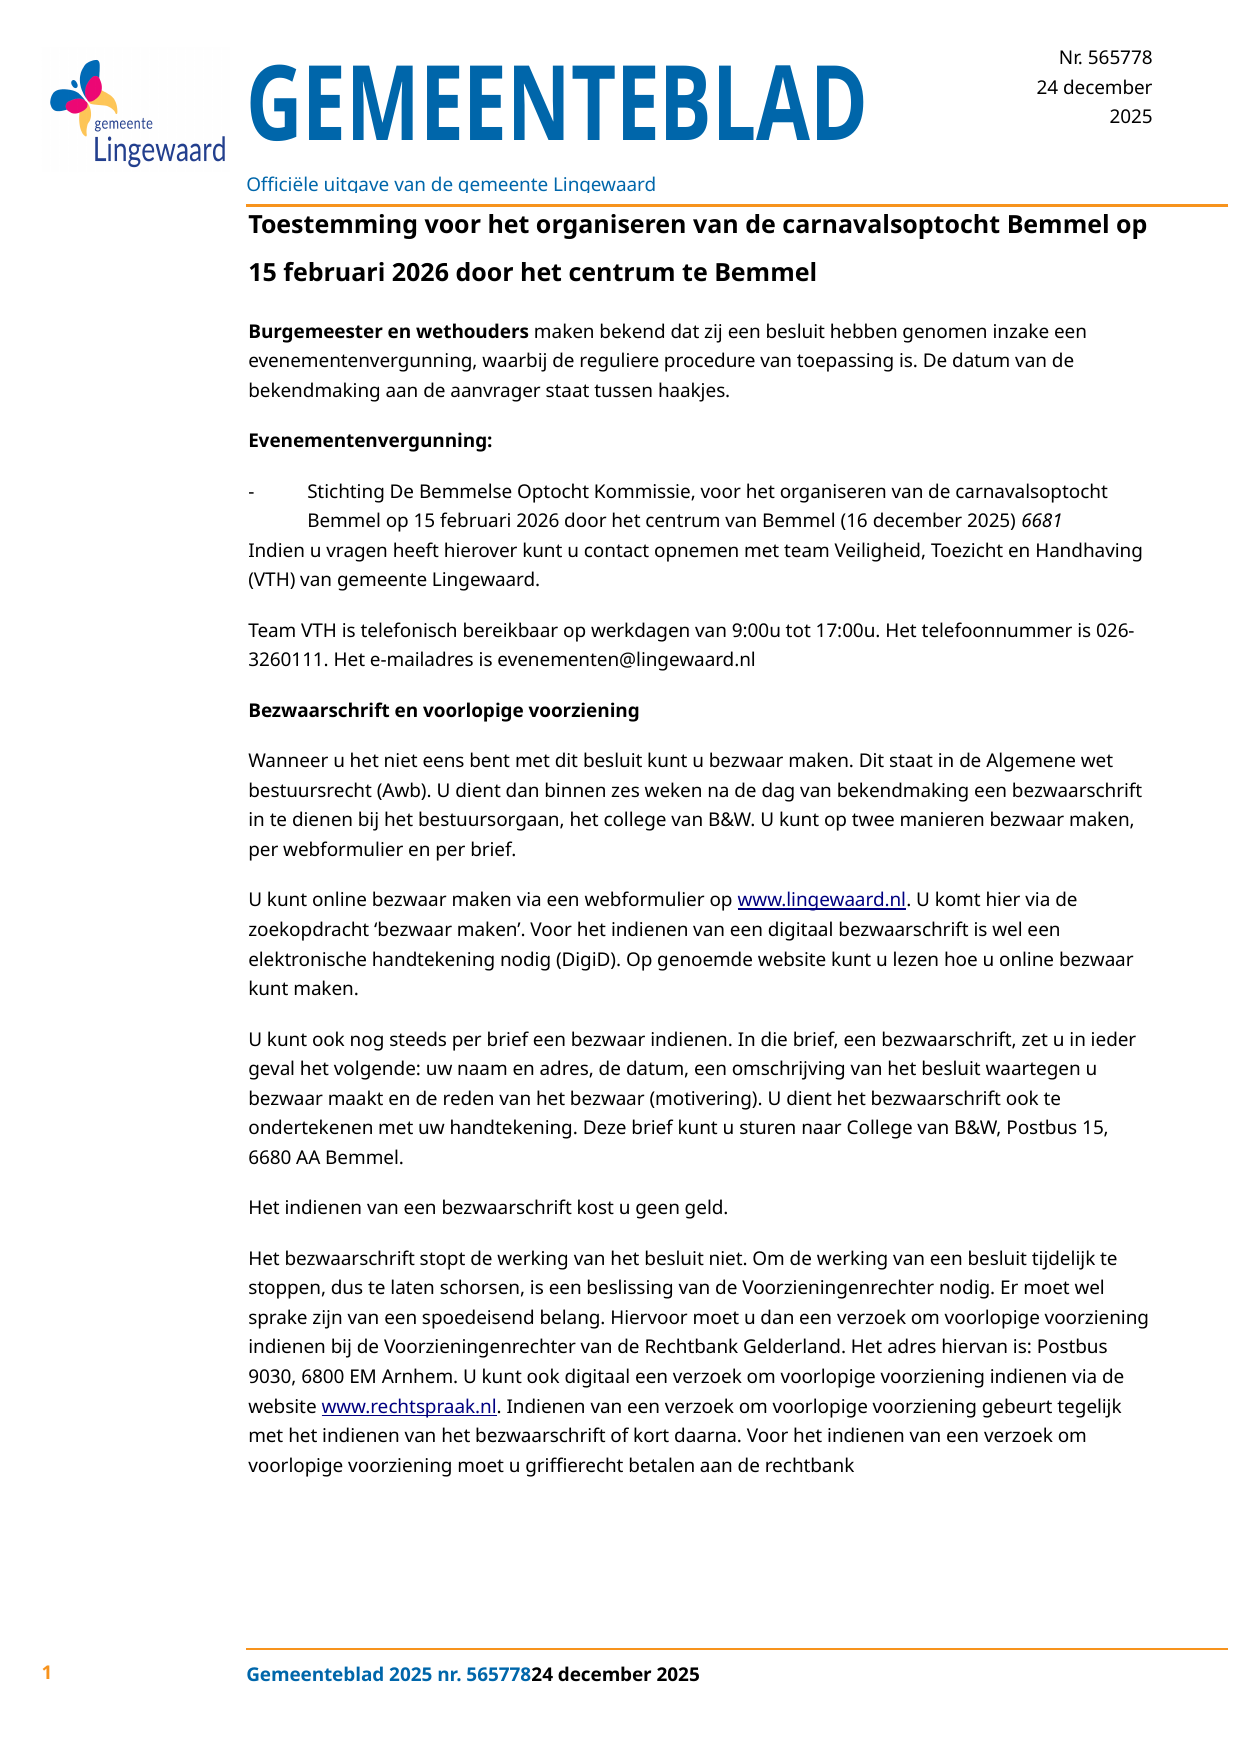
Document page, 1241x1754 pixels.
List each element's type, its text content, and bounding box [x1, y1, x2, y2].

text Het bezwaarschrift stopt de werking van het besluit niet. Om de werking van een besluit tijdelijk te stoppen, dus te laten schorsen, is een beslissing van de Voorzieningenrechter nodig. Er moet wel sprake zijn van een spoedeisend belang. Hiervoor moet u dan een verzoek om voorlopige voorziening indienen bij de Voorzieningenrechter van de Rechtbank Gelderland. Het adres hiervan is: Postbus 9030, 6800 EM Arnhem. U kunt ook digitaal een verzoek om voorlopige voorziening indienen via de website www.rechtspraak.nl. Indienen van een verzoek om voorlopige voorziening gebeurt tegelijk met het indienen van het bezwaarschrift of kort daarna. Voor het indienen van een verzoek om voorlopige voorziening moet u griffierecht betalen aan de rechtbank [248, 1245, 1152, 1478]
text Bezwaarschrift en voorlopige voorziening [248, 697, 1152, 723]
picture [41, 47, 231, 172]
text Burgemeester en wethouders maken bekend dat zij een besluit hebben genomen inzake een evenementenvergunning, waarbij de reguliere procedure van toepassing is. De datum van de bekendmaking aan de aanvrager staat tussen haakjes. [248, 318, 1152, 403]
text Team VTH is telefonisch bereikbaar op werkdagen van 9:00u tot 17:00u. Het telefoonnummer is 026-3260111. Het e-mailadres is evenementen@lingewaard.nl [248, 617, 1152, 672]
text Toestemming voor het organiseren van de carnavalsoptocht Bemmel op 15 februari 2026 door het centrum te Bemmel [248, 207, 1152, 288]
list Stichting De Bemmelse Optocht Kommissie, voor het organiseren van de carnavalsoptocht Bemmel op 15 februari 2026 door het centrum van Bemmel (16 december 2025) 6681 [248, 478, 1152, 533]
text Het indienen van een bezwaarschrift kost u geen geld. [248, 1194, 1152, 1220]
text U kunt online bezwaar maken via een webformulier op www.lingewaard.nl. U komt hier via de zoekopdracht ‘bezwaar maken’. Voor het indienen van een digitaal bezwaarschrift is wel een elektronische handtekening nodig (DigiD). Op genoemde website kunt u lezen hoe u online bezwaar kunt maken. [248, 887, 1152, 1001]
text Indien u vragen heeft hierover kunt u contact opnemen met team Veiligheid, Toezicht en Handhaving (VTH) van gemeente Lingewaard. [248, 537, 1152, 592]
text U kunt ook nog steeds per brief een bezwaar indienen. In die brief, een bezwaarschrift, zet u in ieder geval het volgende: uw naam en adres, de datum, een omschrijving van het besluit waartegen u bezwaar maakt en de reden van het bezwaar (motivering). U dient het bezwaarschrift ook te ondertekenen met uw handtekening. Deze brief kunt u sturen naar College van B&W, Postbus 15, 6680 AA Bemmel. [248, 1026, 1152, 1170]
text Evenementenvergunning: [248, 427, 1152, 453]
text Wanneer u het niet eens bent met dit besluit kunt u bezwaar maken. Dit staat in de Algemene wet bestuursrecht (Awb). U dient dan binnen zes weken na de dag van bekendmaking een bezwaarschrift in te dienen bij het bestuursorgaan, het college van B&W. U kunt op twee manieren bezwaar maken, per webformulier en per brief. [248, 747, 1152, 862]
